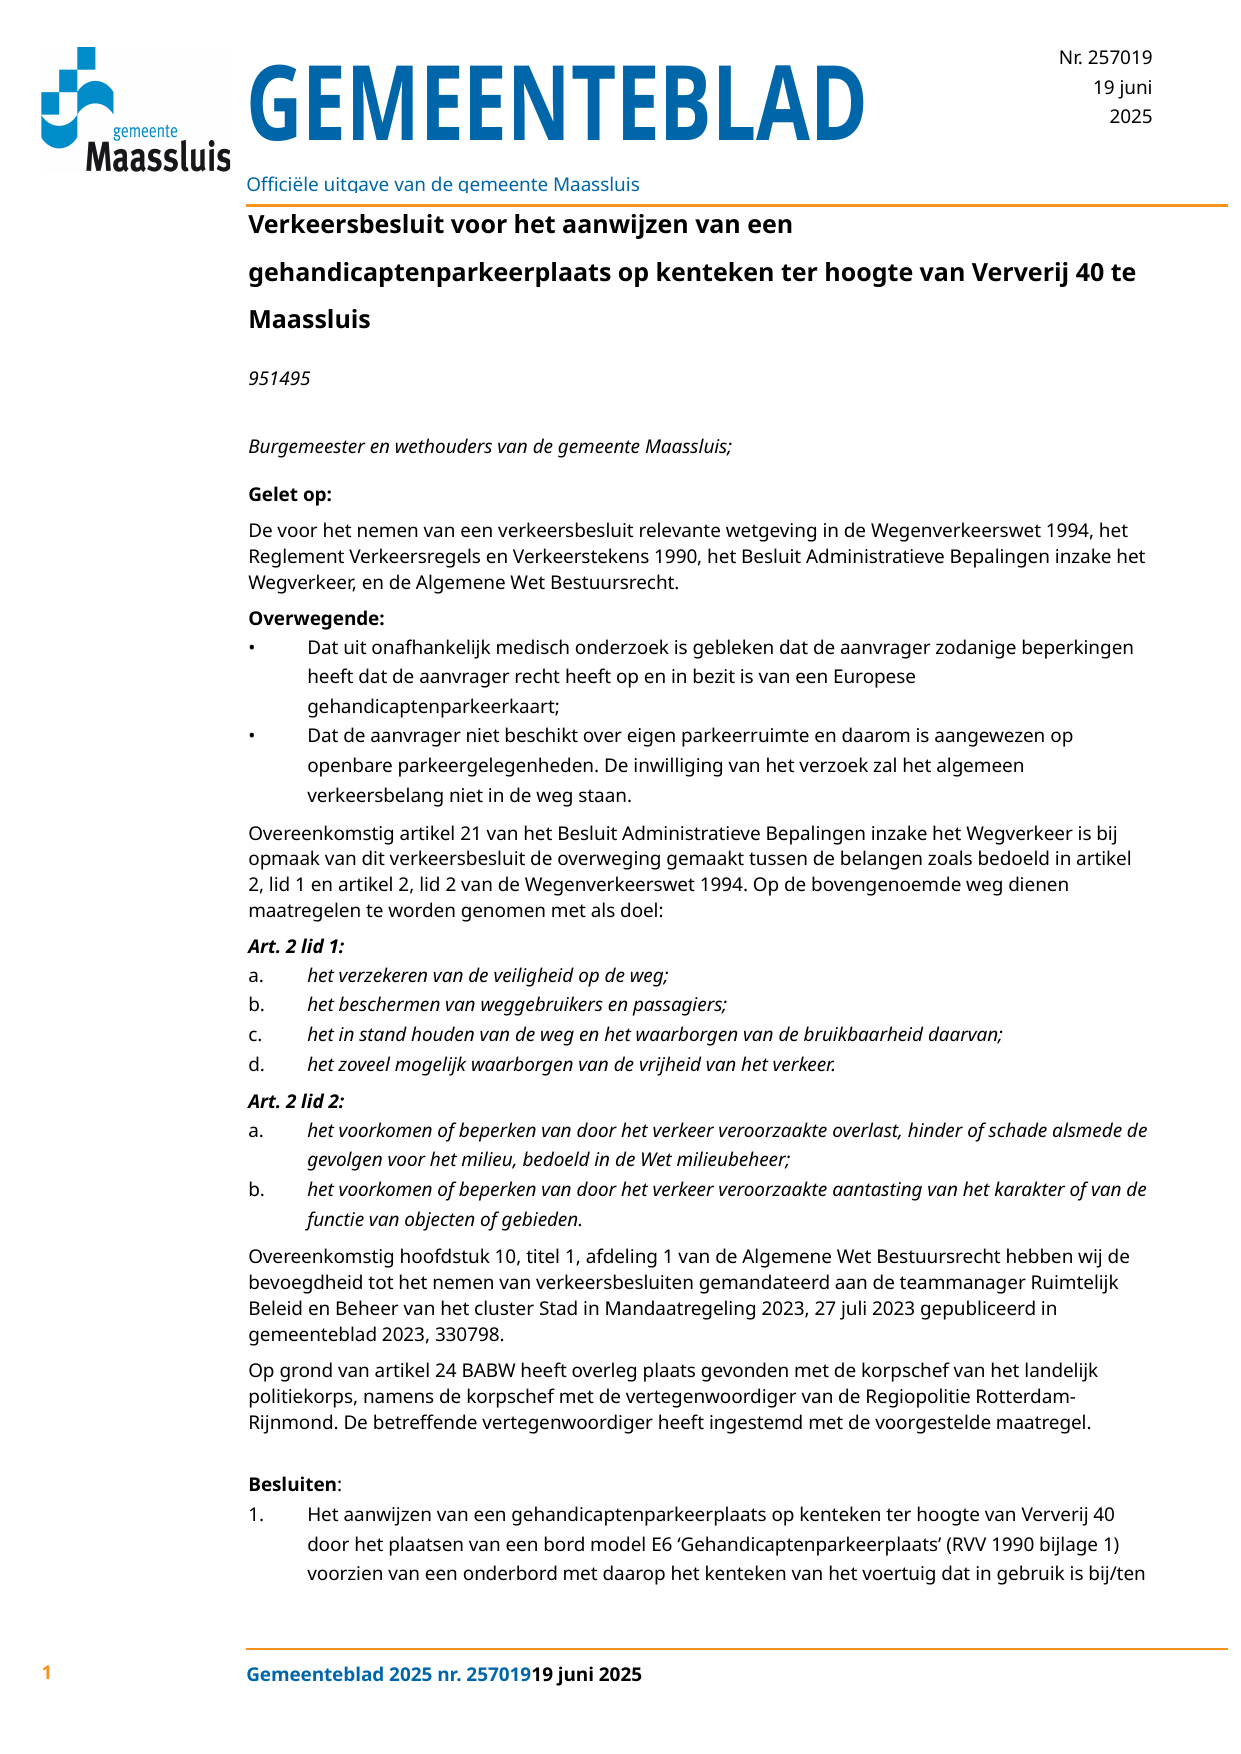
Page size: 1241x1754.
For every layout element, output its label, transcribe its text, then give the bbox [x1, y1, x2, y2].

list het zoveel mogelijk waarborgen van de vrijheid van het verkeer. [248, 1051, 1152, 1076]
text Gelet op: [248, 481, 1152, 507]
list het voorkomen of beperken van door het verkeer veroorzaakte aantasting van het karakter of van de functie van objecten of gebieden. [248, 1176, 1152, 1231]
text Verkeersbesluit voor het aanwijzen van een gehandicaptenparkeerplaats op kenteken ter hoogte van Ververij 40 te Maassluis [248, 207, 1152, 336]
picture [41, 47, 77, 92]
text Burgemeester en wethouders van de gemeente Maassluis; [248, 433, 1152, 459]
text De voor het nemen van een verkeersbesluit relevante wetgeving in de Wegenverkeerswet 1994, het Reglement Verkeersregels en Verkeerstekens 1990, het Besluit Administratieve Bepalingen inzake het Wegverkeer, en de Algemene Wet Bestuursrecht. [248, 517, 1152, 595]
list Dat de aanvrager niet beschikt over eigen parkeerruimte en daarom is aangewezen op openbare parkeergelegenheden. De inwilliging van het verzoek zal het algemeen verkeersbelang niet in de weg staan. [248, 723, 1152, 808]
list het beschermen van weggebruikers en passagiers; [248, 992, 1152, 1017]
list het verzekeren van de veiligheid op de weg; [248, 962, 1152, 988]
text Art. 2 lid 1: [248, 934, 1152, 959]
text Art. 2 lid 2: [248, 1089, 1152, 1114]
text 951495 [248, 366, 1152, 391]
list het voorkomen of beperken van door het verkeer veroorzaakte overlast, hinder of schade alsmede de gevolgen voor het milieu, bedoeld in de Wet milieubeheer; [248, 1117, 1152, 1172]
text Besluiten: [248, 1472, 1152, 1497]
list Het aanwijzen van een gehandicaptenparkeerplaats op kenteken ter hoogte van Ververij 40 door het plaatsen van een bord model E6 ‘Gehandicaptenparkeerplaats’ (RVV 1990 bijlage 1) voorzien van een onderbord met daarop het kenteken van het voertuig dat in gebruik is bij/ten [248, 1501, 1152, 1586]
text Overwegende: [248, 606, 1152, 631]
list Dat uit onafhankelijk medisch onderzoek is gebleken dat de aanvrager zodanige beperkingen heeft dat de aanvrager recht heeft op en in bezit is van een Europese gehandicaptenparkeerkaart; [248, 634, 1152, 719]
text Overeenkomstig artikel 21 van het Besluit Administratieve Bepalingen inzake het Wegverkeer is bij opmaak van dit verkeersbesluit de overweging gemaakt tussen de belangen zoals bedoeld in artikel 2, lid 1 en artikel 2, lid 2 van de Wegenverkeerswet 1994. Op de bovengenoemde weg dienen maatregelen te worden genomen met als doel: [248, 820, 1152, 923]
picture [41, 47, 231, 172]
list het in stand houden van de weg en het waarborgen van de bruikbaarheid daarvan; [248, 1021, 1152, 1047]
text Op grond van artikel 24 BABW heeft overleg plaats gevonden met de korpschef van het landelijk politiekorps, namens de korpschef met de vertegenwoordiger van de Regiopolitie Rotterdam-Rijnmond. De betreffende vertegenwoordiger heeft ingestemd met de voorgestelde maatregel. [248, 1357, 1152, 1435]
text Overeenkomstig hoofdstuk 10, titel 1, afdeling 1 van de Algemene Wet Bestuursrecht hebben wij de bevoegdheid tot het nemen van verkeersbesluiten gemandateerd aan de teammanager Ruimtelijk Beleid en Beheer van het cluster Stad in Mandaatregeling 2023, 27 juli 2023 gepubliceerd in gemeenteblad 2023, 330798. [248, 1244, 1152, 1347]
